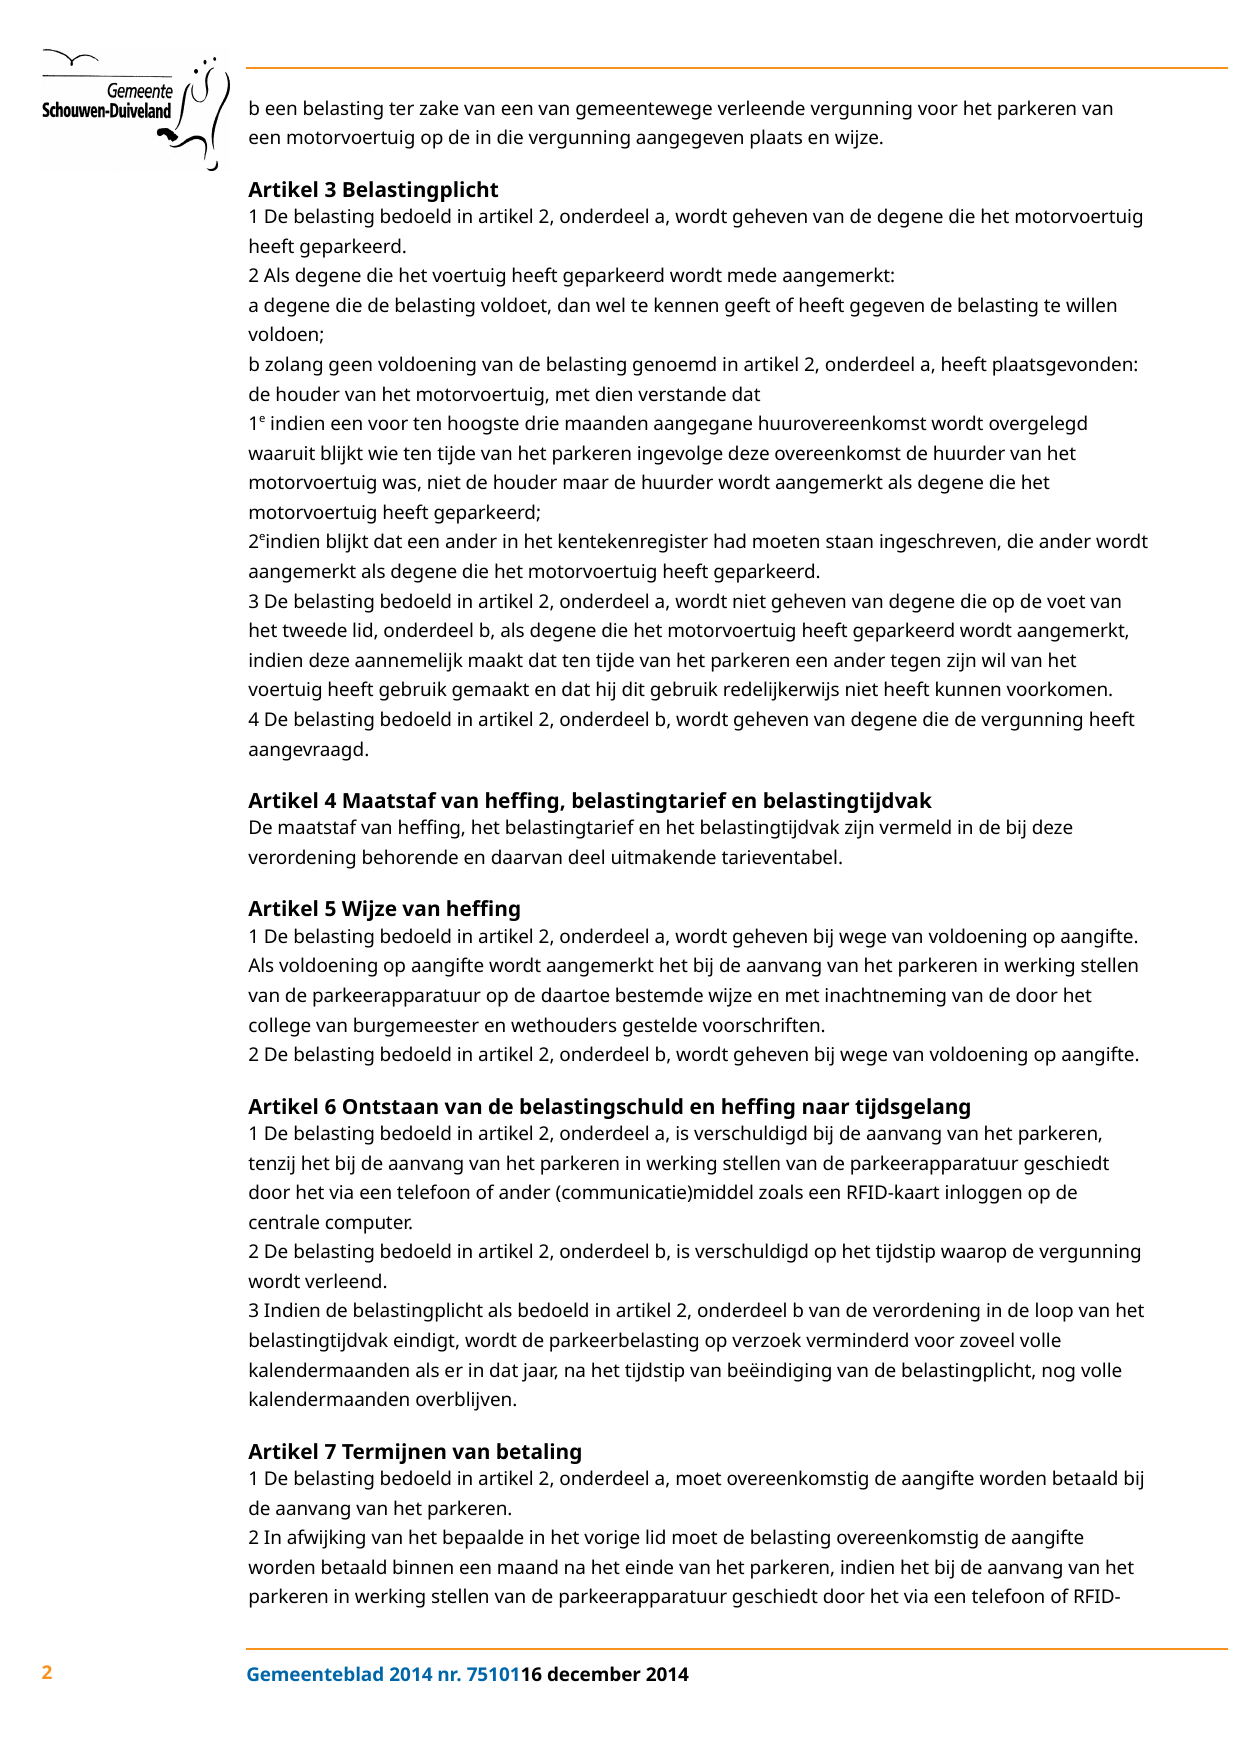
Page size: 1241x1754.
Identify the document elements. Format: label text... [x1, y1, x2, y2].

text a degene die de belasting voldoet, dan wel te kennen geeft of heeft gegeven de belasting te willen voldoen; [248, 292, 1152, 347]
text 1 De belasting bedoeld in artikel 2, onderdeel a, wordt geheven bij wege van voldoening op aangifte. Als voldoening op aangifte wordt aangemerkt het bij de aanvang van het parkeren in werking stellen van de parkeerapparatuur op de daartoe bestemde wijze en met inachtneming van de door het college van burgemeester en wethouders gestelde voorschriften. [248, 923, 1152, 1037]
text 2eindien blijkt dat een ander in het kentekenregister had moeten staan ingeschreven, die ander wordt aangemerkt als degene die het motorvoertuig heeft geparkeerd. [248, 529, 1152, 584]
text 2 In afwijking van het bepaalde in het vorige lid moet de belasting overeenkomstig de aangifte worden betaald binnen een maand na het einde van het parkeren, indien het bij de aanvang van het parkeren in werking stellen van de parkeerapparatuur geschiedt door het via een telefoon of RFID- [248, 1524, 1152, 1609]
text 3 Indien de belastingplicht als bedoeld in artikel 2, onderdeel b van de verordening in de loop van het belastingtijdvak eindigt, wordt de parkeerbelasting op verzoek verminderd voor zoveel volle kalendermaanden als er in dat jaar, na het tijdstip van beëindiging van de belastingplicht, nog volle kalendermaanden overblijven. [248, 1298, 1152, 1412]
text 2 De belasting bedoeld in artikel 2, onderdeel b, is verschuldigd op het tijdstip waarop de vergunning wordt verleend. [248, 1238, 1152, 1294]
text 1 De belasting bedoeld in artikel 2, onderdeel a, wordt geheven van de degene die het motorvoertuig heeft geparkeerd. [248, 203, 1152, 258]
text 3 De belasting bedoeld in artikel 2, onderdeel a, wordt niet geheven van degene die op de voet van het tweede lid, onderdeel b, als degene die het motorvoertuig heeft geparkeerd wordt aangemerkt, indien deze aannemelijk maakt dat ten tijde van het parkeren een ander tegen zijn wil van het voertuig heeft gebruik gemaakt en dat hij dit gebruik redelijkerwijs niet heeft kunnen voorkomen. [248, 588, 1152, 702]
text Artikel 7 Termijnen van betaling [248, 1437, 1152, 1465]
picture [41, 47, 231, 172]
text De maatstaf van heffing, het belastingtarief en het belastingtijdvak zijn vermeld in de bij deze verordening behorende en daarvan deel uitmakende tarieventabel. [248, 814, 1152, 870]
text 1e indien een voor ten hoogste drie maanden aangegane huurovereenkomst wordt overgelegd waaruit blijkt wie ten tijde van het parkeren ingevolge deze overeenkomst de huurder van het motorvoertuig was, niet de houder maar de huurder wordt aangemerkt als degene die het motorvoertuig heeft geparkeerd; [248, 410, 1152, 525]
text 1 De belasting bedoeld in artikel 2, onderdeel a, moet overeenkomstig de aangifte worden betaald bij de aanvang van het parkeren. [248, 1465, 1152, 1521]
text Artikel 4 Maatstaf van heffing, belastingtarief en belastingtijdvak [248, 786, 1152, 814]
text b een belasting ter zake van een van gemeentewege verleende vergunning voor het parkeren van een motorvoertuig op de in die vergunning aangegeven plaats en wijze. [248, 95, 1152, 150]
text Artikel 6 Ontstaan van de belastingschuld en heffing naar tijdsgelang [248, 1092, 1152, 1120]
text b zolang geen voldoening van de belasting genoemd in artikel 2, onderdeel a, heeft plaatsgevonden: de houder van het motorvoertuig, met dien verstande dat [248, 351, 1152, 406]
text 2 Als degene die het voertuig heeft geparkeerd wordt mede aangemerkt: [248, 262, 1152, 288]
text 1 De belasting bedoeld in artikel 2, onderdeel a, is verschuldigd bij de aanvang van het parkeren, tenzij het bij de aanvang van het parkeren in werking stellen van de parkeerapparatuur geschiedt door het via een telefoon of ander (communicatie)middel zoals een RFID-kaart inloggen op de centrale computer. [248, 1120, 1152, 1235]
text Artikel 5 Wijze van heffing [248, 894, 1152, 923]
text 2 De belasting bedoeld in artikel 2, onderdeel b, wordt geheven bij wege van voldoening op aangifte. [248, 1041, 1152, 1067]
text Artikel 3 Belastingplicht [248, 175, 1152, 203]
text 4 De belasting bedoeld in artikel 2, onderdeel b, wordt geheven van degene die de vergunning heeft aangevraagd. [248, 706, 1152, 761]
